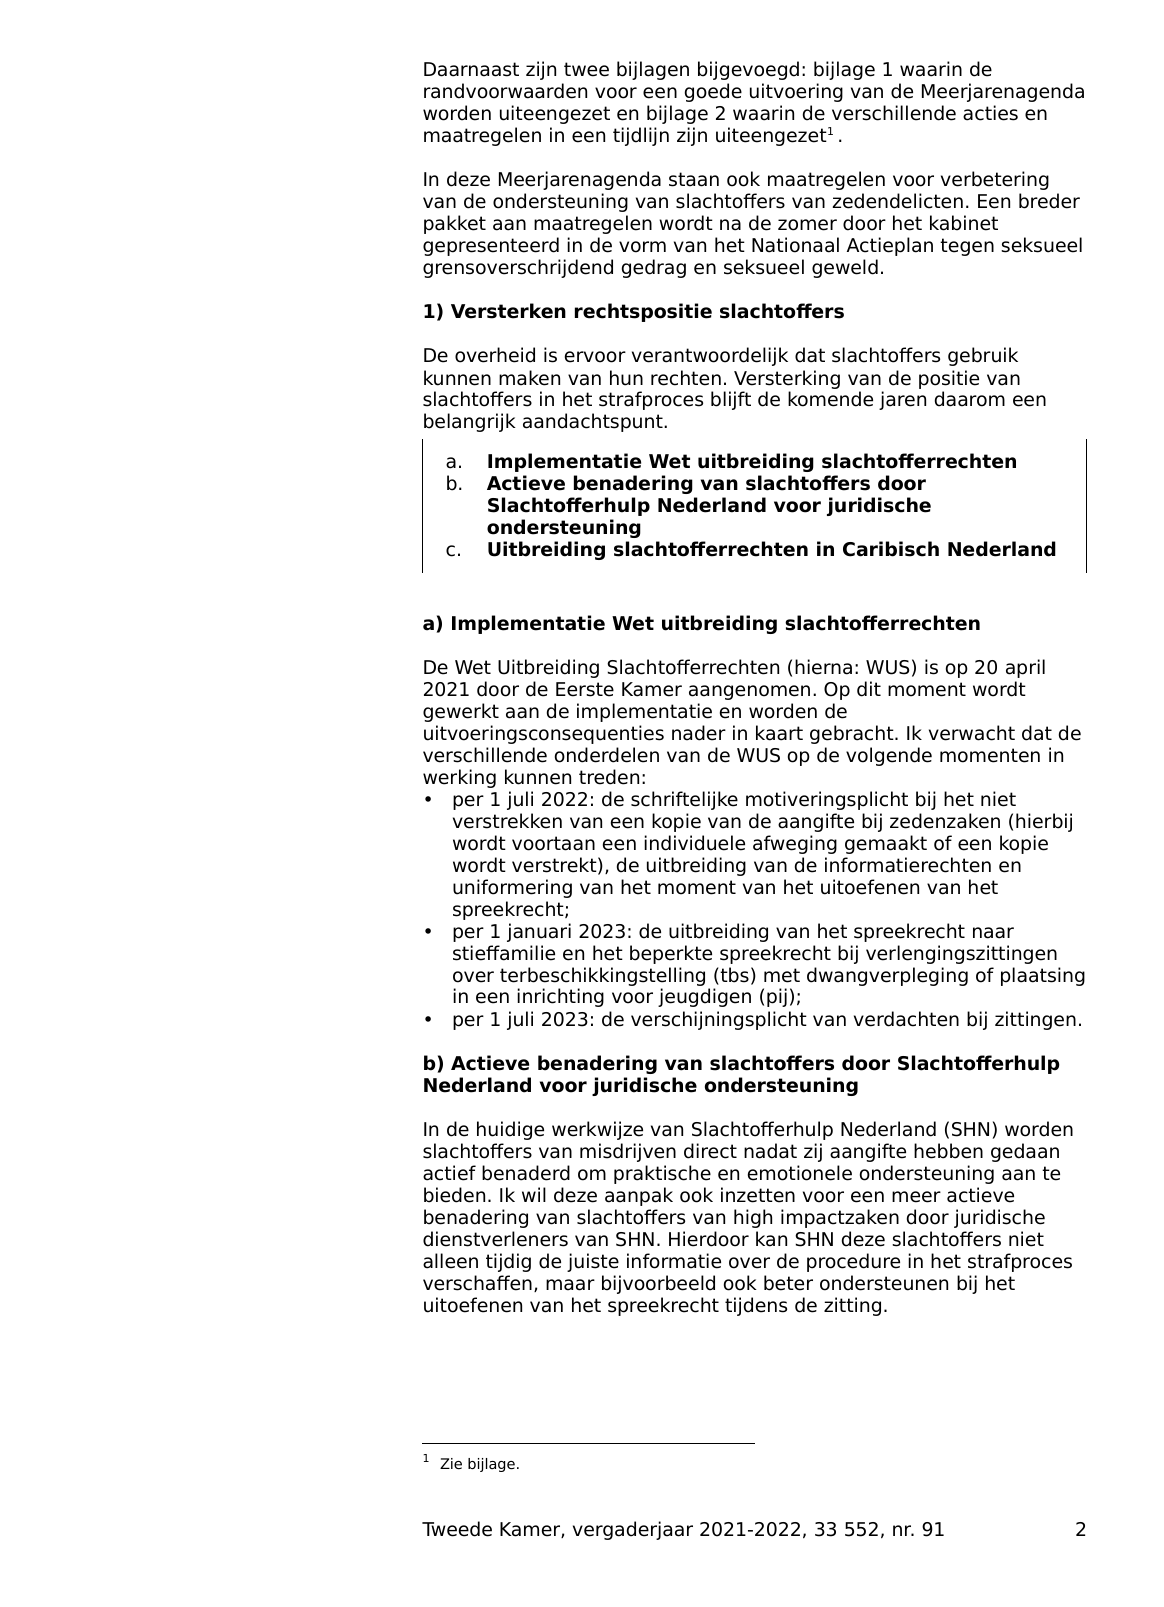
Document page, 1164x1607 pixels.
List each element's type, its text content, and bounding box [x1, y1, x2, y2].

text In de huidige werkwijze van Slachtofferhulp Nederland (SHN) worden slachtoffers van misdrijven direct nadat zij aangifte hebben gedaan actief benaderd om praktische en emotionele ondersteuning aan te bieden. Ik wil deze aanpak ook inzetten voor een meer actieve benadering van slachtoffers van high impactzaken door juridische dienstverleners van SHN. Hierdoor kan SHN deze slachtoffers niet alleen tijdig de juiste informatie over de procedure in het strafproces verschaffen, maar bijvoorbeeld ook beter ondersteunen bij het uitoefenen van het spreekrecht tijdens de zitting. [422, 1119, 1087, 1317]
text De overheid is ervoor verantwoordelijk dat slachtoffers gebruik kunnen maken van hun rechten. Versterking van de positie van slachtoffers in het strafproces blijft de komende jaren daarom een belangrijk aandachtspunt. [422, 345, 1087, 433]
text In deze Meerjarenagenda staan ook maatregelen voor verbetering van de ondersteuning van slachtoffers van zedendelicten. Een breder pakket aan maatregelen wordt na de zomer door het kabinet gepresenteerd in de vorm van het Nationaal Actieplan tegen seksueel grensoverschrijdend gedrag en seksueel geweld. [422, 169, 1087, 279]
text De Wet Uitbreiding Slachtofferrechten (hierna: WUS) is op 20 april 2021 door de Eerste Kamer aangenomen. Op dit moment wordt gewerkt aan de implementatie en worden de uitvoeringsconsequenties nader in kaart gebracht. Ik verwacht dat de verschillende onderdelen van de WUS op de volgende momenten in werking kunnen treden: [422, 657, 1087, 789]
subtitle 1) Versterken rechtspositie slachtoffers [422, 301, 1087, 323]
text • per 1 juli 2022: de schriftelijke motiveringsplicht bij het niet verstrekken van een kopie van de aangifte bij zedenzaken (hierbij wordt voortaan een individuele afweging gemaakt of een kopie wordt verstrekt), de uitbreiding van de informatierechten en uniformering van het moment van het uitoefenen van het spreekrecht; [422, 789, 1087, 921]
text Zie bijlage. [422, 1452, 1087, 1474]
text Daarnaast zijn twee bijlagen bijgevoegd: bijlage 1 waarin de randvoorwaarden voor een goede uitvoering van de Meerjarenagenda worden uiteengezet en bijlage 2 waarin de verschillende acties en maatregelen in een tijdlijn zijn uiteengezet. [422, 59, 1087, 147]
text • per 1 juli 2023: de verschijningsplicht van verdachten bij zittingen. [422, 1008, 1087, 1030]
subtitle a) Implementatie Wet uitbreiding slachtofferrechten [422, 613, 1087, 634]
subtitle b) Actieve benadering van slachtoffers door Slachtofferhulp Nederland voor juridische ondersteuning [422, 1053, 1087, 1097]
text • per 1 januari 2023: de uitbreiding van het spreekrecht naar stieffamilie en het beperkte spreekrecht bij verlengingszittingen over terbeschikkingstelling (tbs) met dwangverpleging of plaatsing in een inrichting voor jeugdigen (pij); [422, 921, 1087, 1008]
table_header a. Implementatie Wet uitbreiding slachtofferrechten b. Actieve benadering van slachtoffers door Slachtofferhulp Nederland voor juridische ondersteuning c. Uitbreiding slachtofferrechten in Caribisch Nederland [423, 439, 1086, 573]
